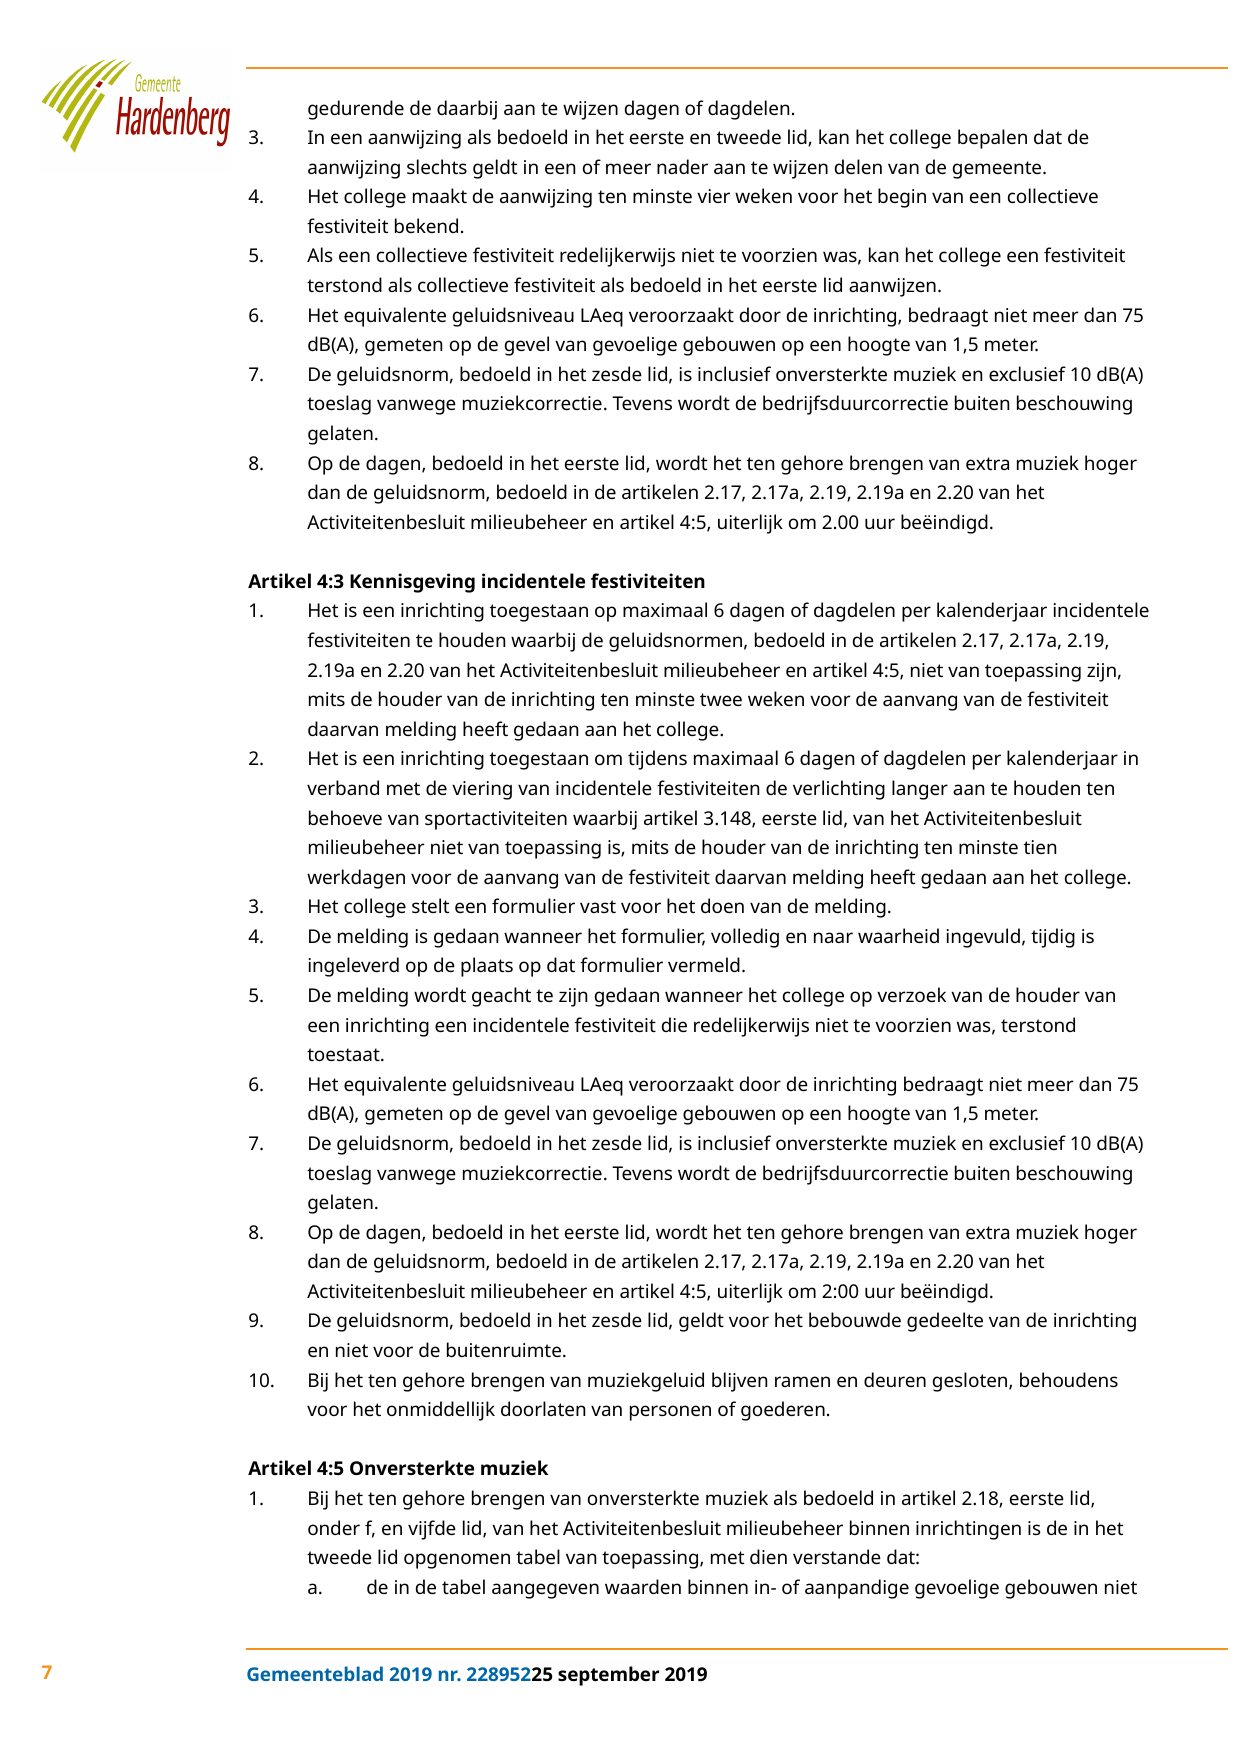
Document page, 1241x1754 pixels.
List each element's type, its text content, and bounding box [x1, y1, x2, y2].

list Het is een inrichting toegestaan om tijdens maximaal 6 dagen of dagdelen per kalenderjaar in verband met de viering van incidentele festiviteiten de verlichting langer aan te houden ten behoeve van sportactiviteiten waarbij artikel 3.148, eerste lid, van het Activiteitenbesluit milieubeheer niet van toepassing is, mits de houder van de inrichting ten minste tien werkdagen voor de aanvang van de festiviteit daarvan melding heeft gedaan aan het college. [248, 746, 1152, 890]
text Artikel 4:5 Onversterkte muziek [248, 1456, 1152, 1481]
list De geluidsnorm, bedoeld in het zesde lid, is inclusief onversterkte muziek en exclusief 10 dB(A) toeslag vanwege muziekcorrectie. Tevens wordt de bedrijfsduurcorrectie buiten beschouwing gelaten. [248, 361, 1152, 446]
list De melding wordt geacht te zijn gedaan wanneer het college op verzoek van de houder van een inrichting een incidentele festiviteit die redelijkerwijs niet te voorzien was, terstond toestaat. [248, 982, 1152, 1067]
list Bij het ten gehore brengen van onversterkte muziek als bedoeld in artikel 2.18, eerste lid, onder f, en vijfde lid, van het Activiteitenbesluit milieubeheer binnen inrichtingen is de in het tweede lid opgenomen tabel van toepassing, met dien verstande dat: [248, 1485, 1152, 1570]
list Op de dagen, bedoeld in het eerste lid, wordt het ten gehore brengen van extra muziek hoger dan de geluidsnorm, bedoeld in de artikelen 2.17, 2.17a, 2.19, 2.19a en 2.20 van het Activiteitenbesluit milieubeheer en artikel 4:5, uiterlijk om 2.00 uur beëindigd. [248, 450, 1152, 535]
text Artikel 4:3 Kennisgeving incidentele festiviteiten [248, 568, 1152, 594]
list De geluidsnorm, bedoeld in het zesde lid, geldt voor het bebouwde gedeelte van de inrichting en niet voor de buitenruimte. [248, 1308, 1152, 1363]
list Als een collectieve festiviteit redelijkerwijs niet te voorzien was, kan het college een festiviteit terstond als collectieve festiviteit als bedoeld in het eerste lid aanwijzen. [248, 243, 1152, 298]
list Het is een inrichting toegestaan op maximaal 6 dagen of dagdelen per kalenderjaar incidentele festiviteiten te houden waarbij de geluidsnormen, bedoeld in de artikelen 2.17, 2.17a, 2.19, 2.19a en 2.20 van het Activiteitenbesluit milieubeheer en artikel 4:5, niet van toepassing zijn, mits de houder van de inrichting ten minste twee weken voor de aanvang van de festiviteit daarvan melding heeft gedaan aan het college. [248, 598, 1152, 742]
list de in de tabel aangegeven waarden binnen in- of aanpandige gevoelige gebouwen niet [307, 1574, 1152, 1600]
list Op de dagen, bedoeld in het eerste lid, wordt het ten gehore brengen van extra muziek hoger dan de geluidsnorm, bedoeld in de artikelen 2.17, 2.17a, 2.19, 2.19a en 2.20 van het Activiteitenbesluit milieubeheer en artikel 4:5, uiterlijk om 2:00 uur beëindigd. [248, 1219, 1152, 1304]
list Het equivalente geluidsniveau LAeq veroorzaakt door de inrichting, bedraagt niet meer dan 75 dB(A), gemeten op de gevel van gevoelige gebouwen op een hoogte van 1,5 meter. [248, 302, 1152, 357]
list Het equivalente geluidsniveau LAeq veroorzaakt door de inrichting bedraagt niet meer dan 75 dB(A), gemeten op de gevel van gevoelige gebouwen op een hoogte van 1,5 meter. [248, 1071, 1152, 1126]
list gedurende de daarbij aan te wijzen dagen of dagdelen. [248, 95, 1152, 121]
picture [41, 47, 231, 172]
list Bij het ten gehore brengen van muziekgeluid blijven ramen en deuren gesloten, behoudens voor het onmiddellijk doorlaten van personen of goederen. [248, 1367, 1152, 1422]
list De geluidsnorm, bedoeld in het zesde lid, is inclusief onversterkte muziek en exclusief 10 dB(A) toeslag vanwege muziekcorrectie. Tevens wordt de bedrijfsduurcorrectie buiten beschouwing gelaten. [248, 1130, 1152, 1215]
list In een aanwijzing als bedoeld in het eerste en tweede lid, kan het college bepalen dat de aanwijzing slechts geldt in een of meer nader aan te wijzen delen van de gemeente. [248, 124, 1152, 180]
list Het college maakt de aanwijzing ten minste vier weken voor het begin van een collectieve festiviteit bekend. [248, 183, 1152, 239]
list De melding is gedaan wanneer het formulier, volledig en naar waarheid ingevuld, tijdig is ingeleverd op de plaats op dat formulier vermeld. [248, 923, 1152, 978]
list Het college stelt een formulier vast voor het doen van de melding. [248, 893, 1152, 919]
